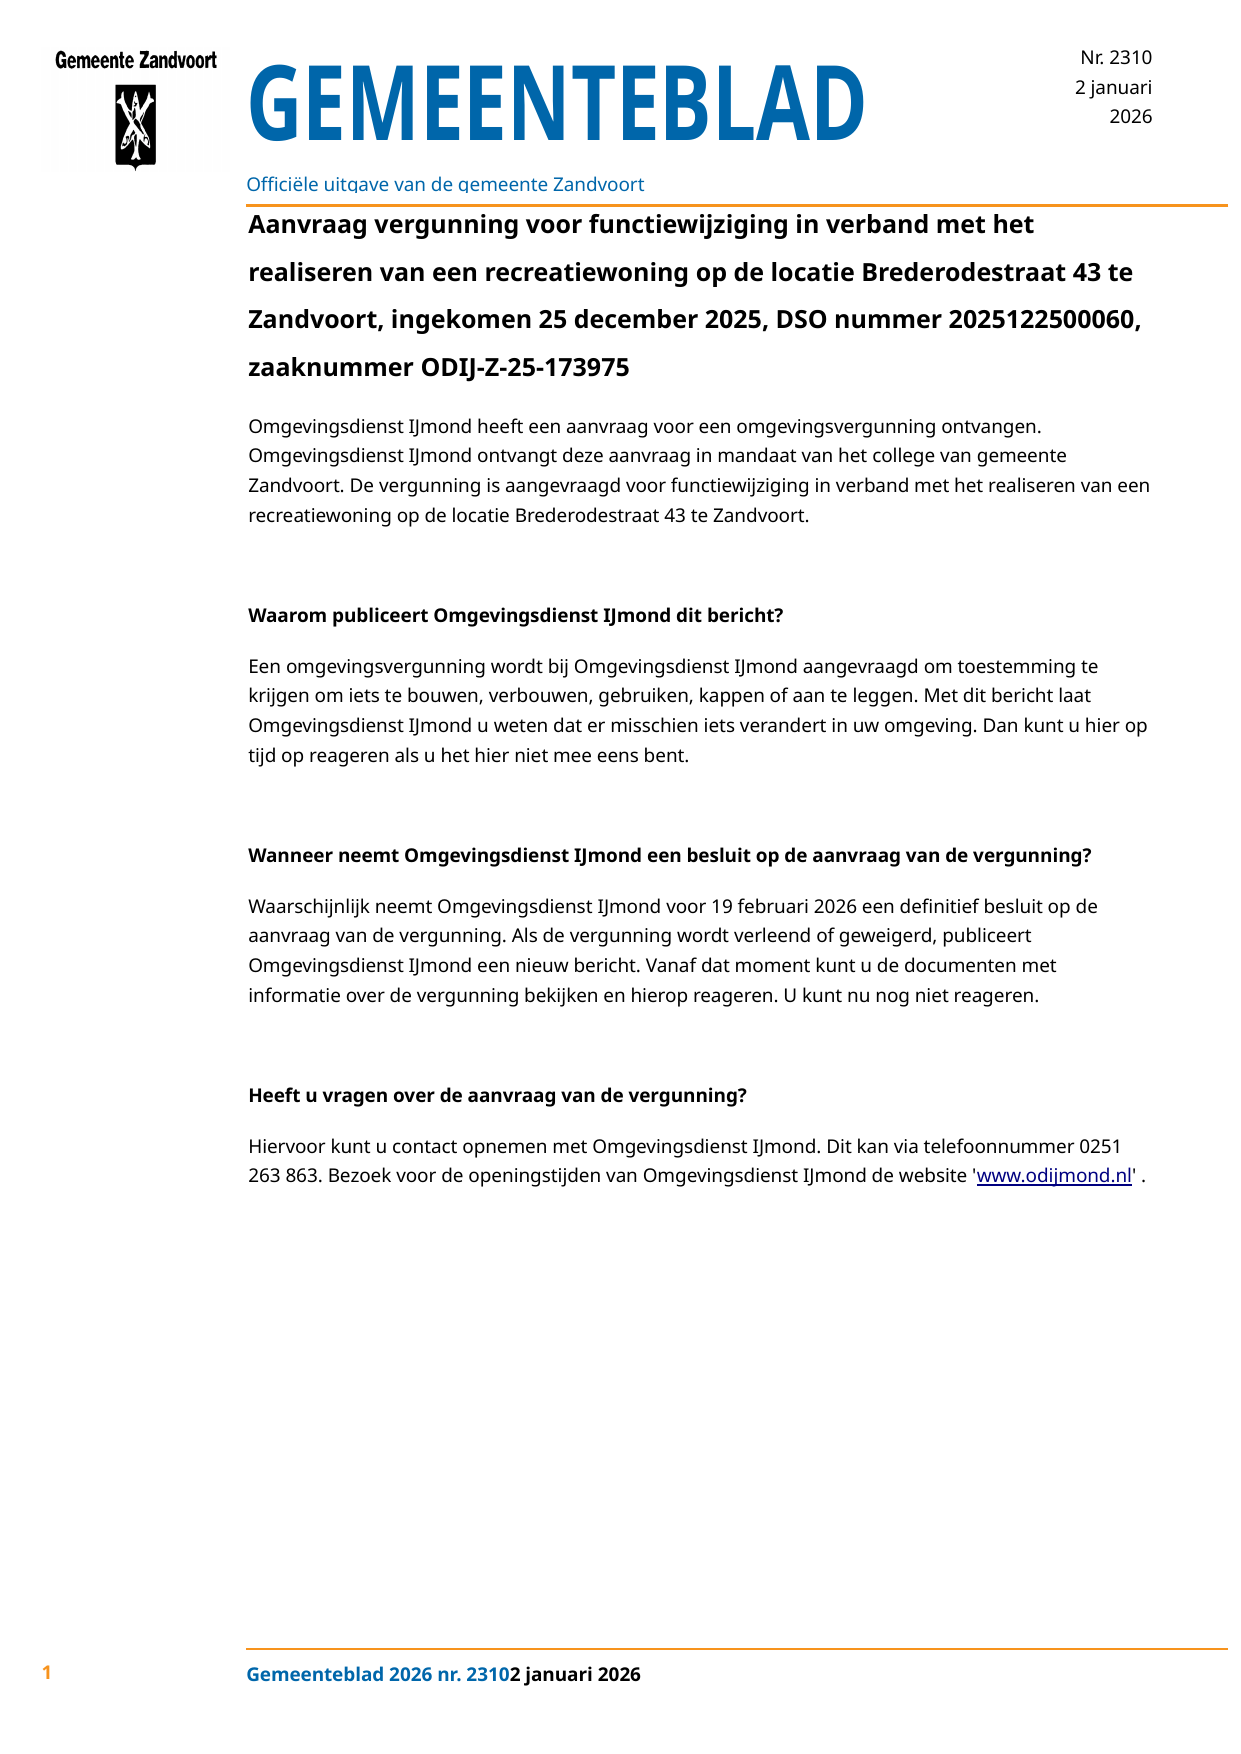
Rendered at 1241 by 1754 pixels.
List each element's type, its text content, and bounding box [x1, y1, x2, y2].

text Heeft u vragen over de aanvraag van de vergunning? [248, 1083, 1152, 1108]
picture [41, 47, 231, 172]
text Aanvraag vergunning voor functiewijziging in verband met het realiseren van een recreatiewoning op de locatie Brederodestraat 43 te Zandvoort, ingekomen 25 december 2025, DSO nummer 2025122500060, zaaknummer ODIJ-Z-25-173975 [248, 207, 1152, 384]
text Waarom publiceert Omgevingsdienst IJmond dit bericht? [248, 603, 1152, 628]
text Waarschijnlijk neemt Omgevingsdienst IJmond voor 19 februari 2026 een definitief besluit op de aanvraag van de vergunning. Als de vergunning wordt verleend of geweigerd, publiceert Omgevingsdienst IJmond een nieuw bericht. Vanaf dat moment kunt u de documenten met informatie over de vergunning bekijken en hierop reageren. U kunt nu nog niet reageren. [248, 893, 1152, 1008]
text Een omgevingsvergunning wordt bij Omgevingsdienst IJmond aangevraagd om toestemming te krijgen om iets te bouwen, verbouwen, gebruiken, kappen of aan te leggen. Met dit bericht laat Omgevingsdienst IJmond u weten dat er misschien iets verandert in uw omgeving. Dan kunt u hier op tijd op reageren als u het hier niet mee eens bent. [248, 653, 1152, 768]
text Omgevingsdienst IJmond heeft een aanvraag voor een omgevingsvergunning ontvangen. Omgevingsdienst IJmond ontvangt deze aanvraag in mandaat van het college van gemeente Zandvoort. De vergunning is aangevraagd voor functiewijziging in verband met het realiseren van een recreatiewoning op de locatie Brederodestraat 43 te Zandvoort. [248, 413, 1152, 528]
text Wanneer neemt Omgevingsdienst IJmond een besluit op de aanvraag van de vergunning? [248, 843, 1152, 868]
text Hiervoor kunt u contact opnemen met Omgevingsdienst IJmond. Dit kan via telefoonnummer 0251 263 863. Bezoek voor de openingstijden van Omgevingsdienst IJmond de website 'www.odijmond.nl' . [248, 1133, 1152, 1188]
